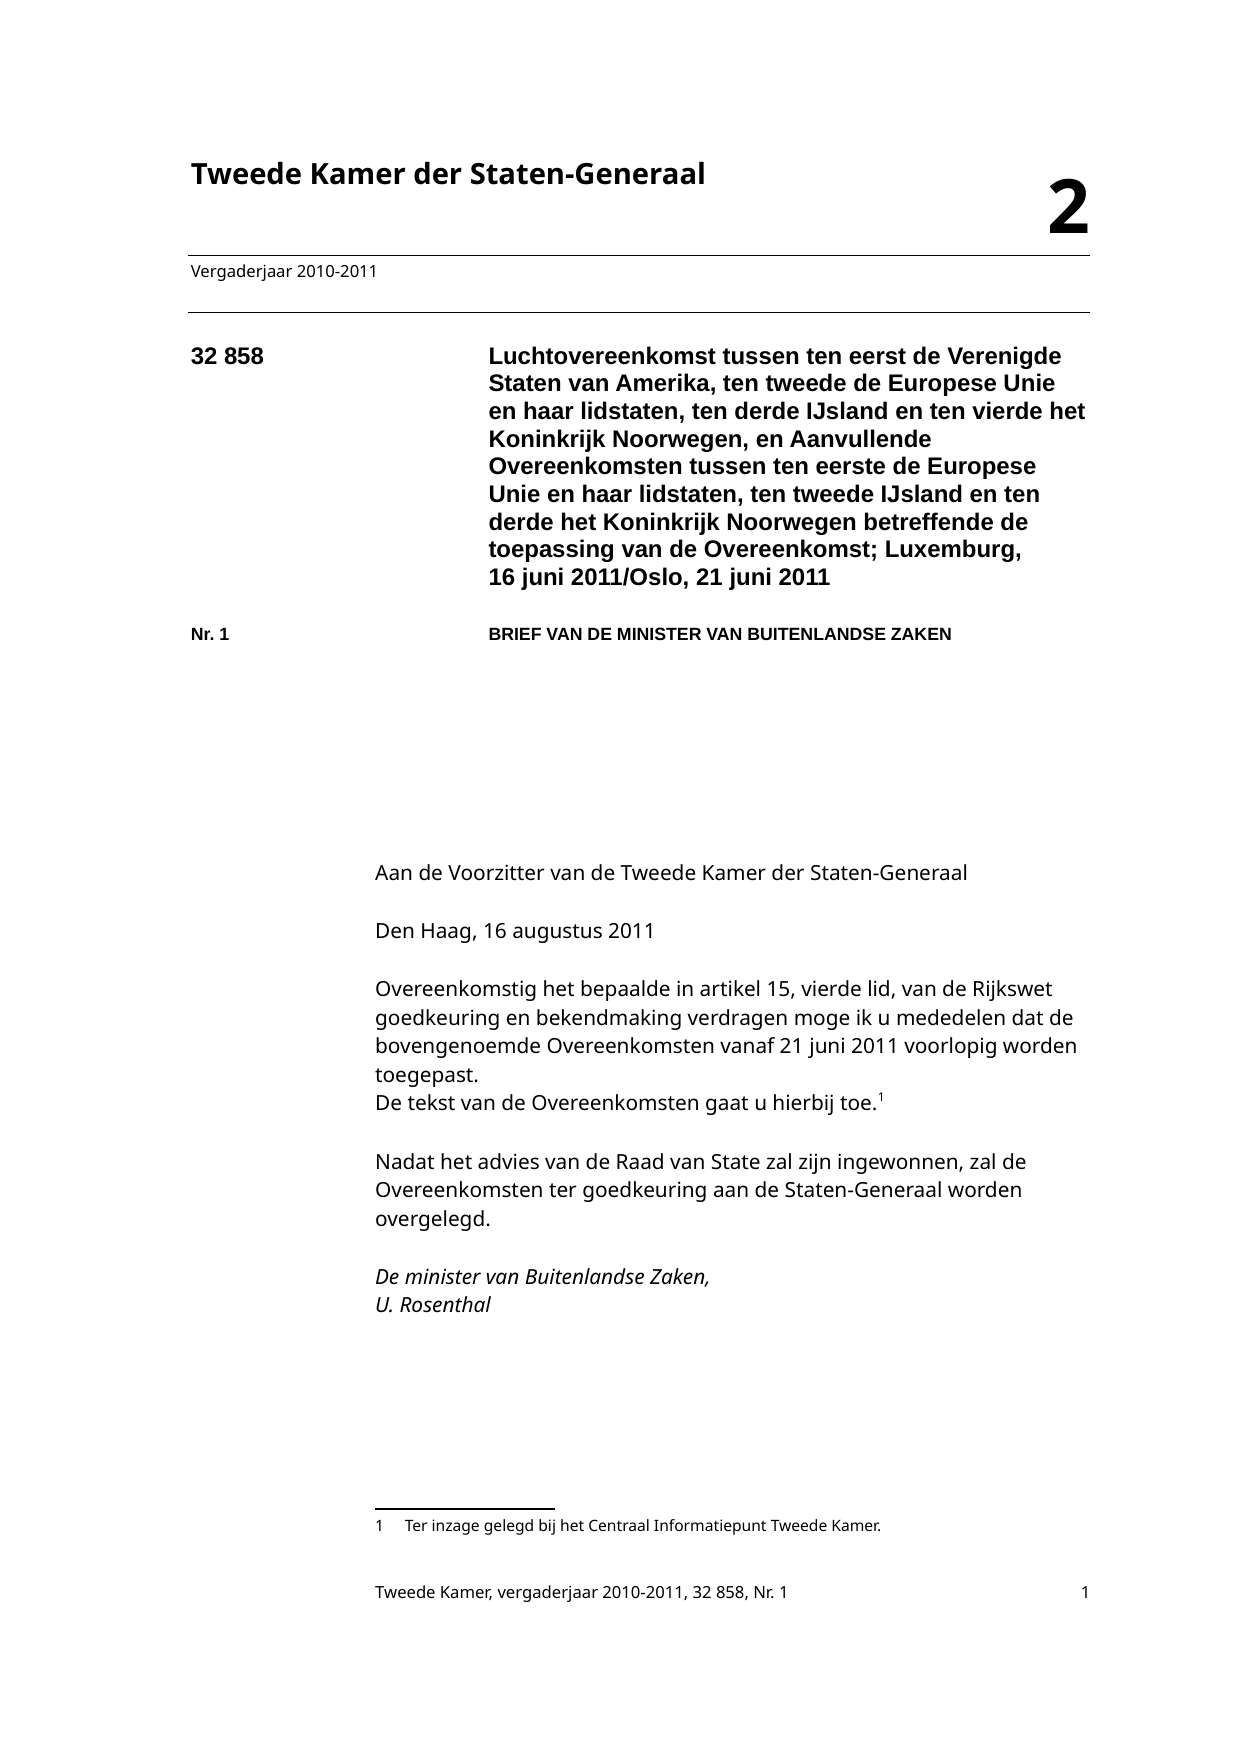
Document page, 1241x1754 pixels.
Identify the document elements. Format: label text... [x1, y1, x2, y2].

table_cell [188, 313, 485, 339]
text De tekst van de Overeenkomsten gaat u hierbij toe. [375, 1088, 1090, 1117]
table_cell [485, 256, 1090, 312]
table_header Tweede Kamer der Staten-Generaal [188, 150, 909, 255]
table_cell 32 858 [188, 339, 485, 620]
table_cell Luchtovereenkomst tussen ten eerst de Verenigde Staten van Amerika, ten tweede de Europese Unie en haar lidstaten, ten derde IJsland en ten vierde het Koninkrijk Noorwegen, en Aanvullende Overeenkomsten tussen ten eerste de Europese Unie en haar lidstaten, ten tweede IJsland en ten derde het Koninkrijk Noorwegen betreffende de toepassing van de Overeenkomst; Luxemburg, 16 juni 2011/Oslo, 21 juni 2011 [485, 339, 1090, 620]
table_cell BRIEF VAN DE MINISTER VAN BUITENLANDSE ZAKEN [485, 620, 1090, 739]
table_cell [485, 313, 1090, 339]
text U. Rosenthal [375, 1291, 1090, 1319]
text Den Haag, 16 augustus 2011 [375, 916, 1090, 944]
table_header 2 [910, 150, 1090, 255]
text Overeenkomstig het bepaalde in artikel 15, vierde lid, van de Rijkswet goedkeuring en bekendmaking verdragen moge ik u mededelen dat de bovengenoemde Overeenkomsten vanaf 21 juni 2011 voorlopig worden toegepast. [375, 974, 1090, 1088]
table_cell Vergaderjaar 2010-2011 [188, 256, 485, 312]
text De minister van Buitenlandse Zaken, [375, 1262, 1090, 1291]
text Ter inzage gelegd bij het Centraal Informatiepunt Tweede Kamer. [375, 1508, 1090, 1536]
text Aan de Voorzitter van de Tweede Kamer der Staten-Generaal [375, 858, 1090, 886]
table_cell Nr. 1 [188, 620, 485, 739]
text Nadat het advies van de Raad van State zal zijn ingewonnen, zal de Overeenkomsten ter goedkeuring aan de Staten-Generaal worden overgelegd. [375, 1147, 1090, 1232]
